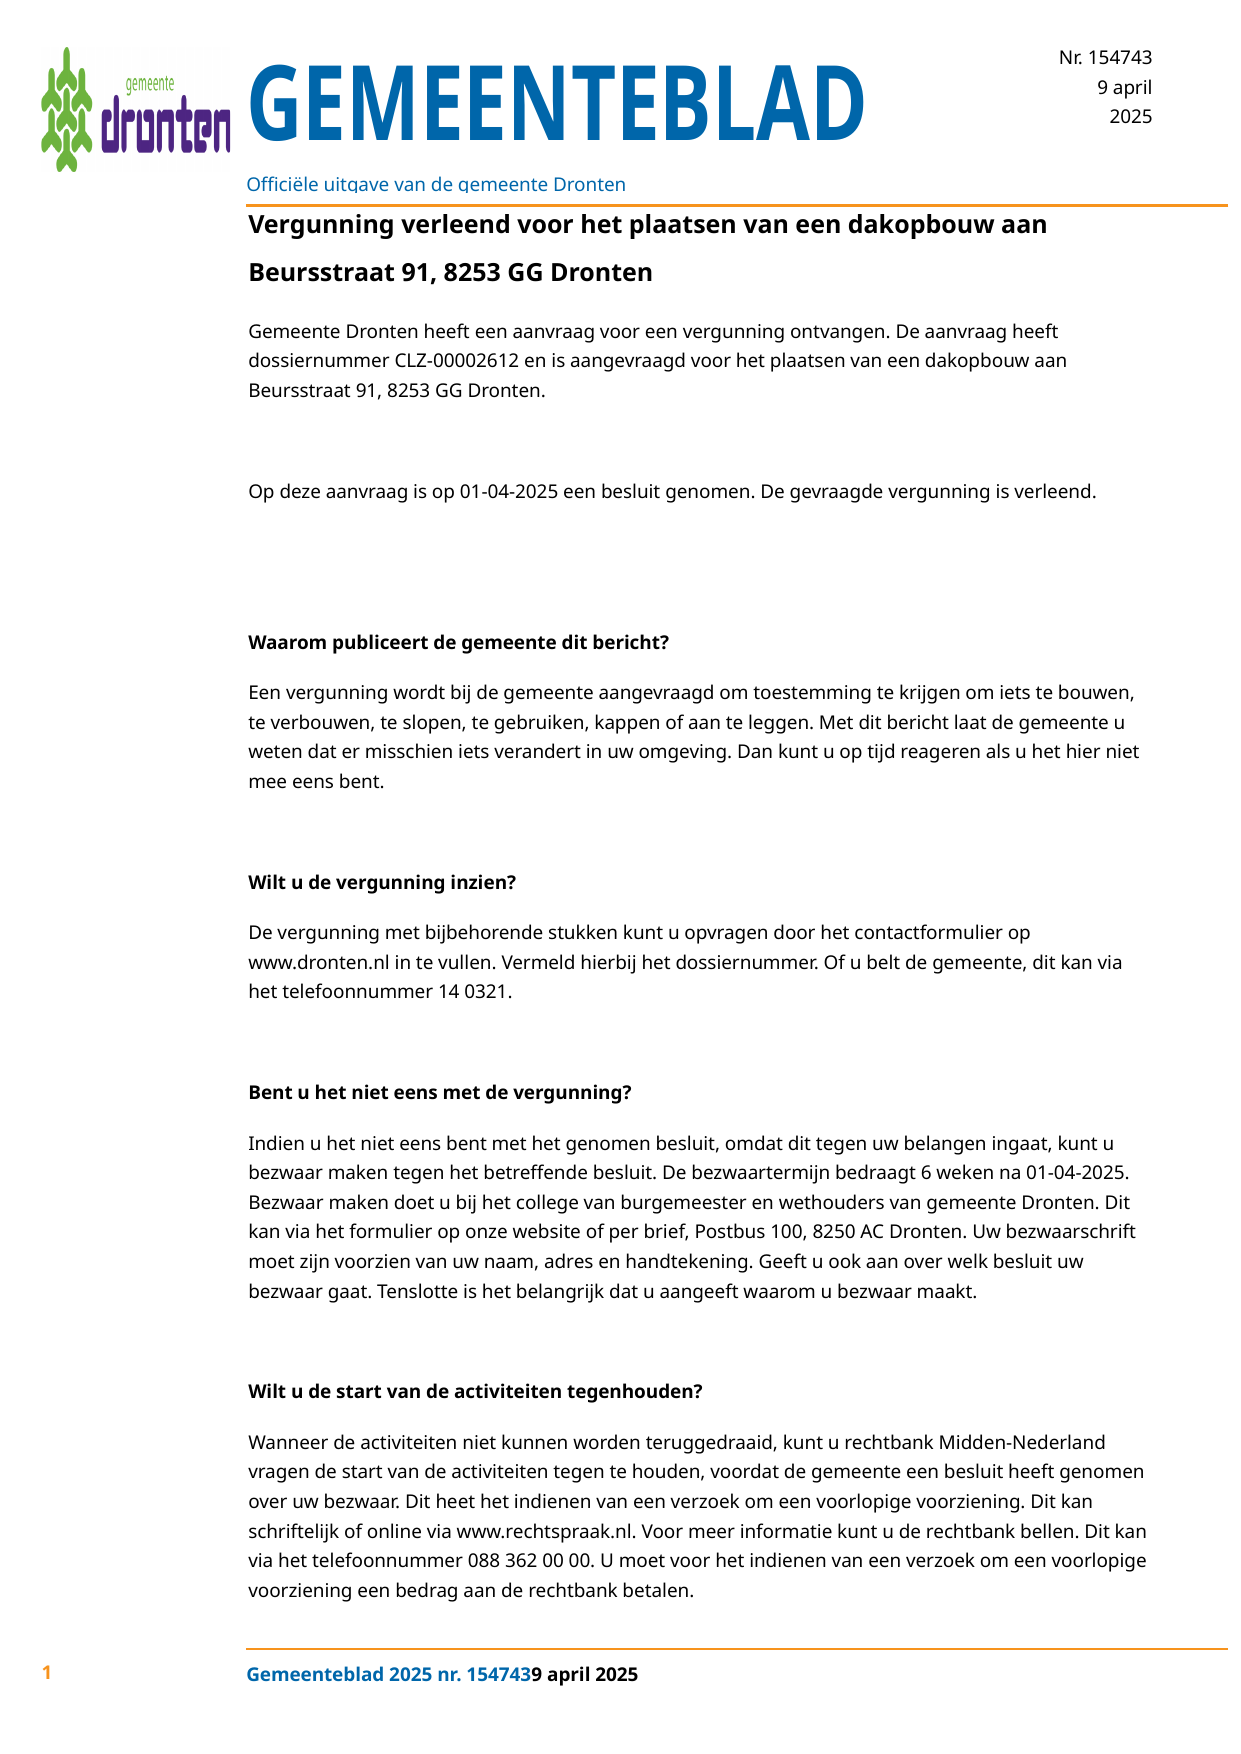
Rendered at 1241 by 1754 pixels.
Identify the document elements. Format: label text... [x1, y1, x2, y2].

text De vergunning met bijbehorende stukken kunt u opvragen door het contactformulier op www.dronten.nl in te vullen. Vermeld hierbij het dossiernummer. Of u belt de gemeente, dit kan via het telefoonnummer 14 0321. [248, 919, 1152, 1004]
text Wilt u de vergunning inzien? [248, 869, 1152, 895]
text Bent u het niet eens met de vergunning? [248, 1079, 1152, 1105]
text Wilt u de start van de activiteiten tegenhouden? [248, 1379, 1152, 1404]
text Waarom publiceert de gemeente dit bericht? [248, 629, 1152, 655]
text Gemeente Dronten heeft een aanvraag voor een vergunning ontvangen. De aanvraag heeft dossiernummer CLZ-00002612 en is aangevraagd voor het plaatsen van een dakopbouw aan Beursstraat 91, 8253 GG Dronten. [248, 318, 1152, 403]
picture [41, 47, 231, 172]
text Indien u het niet eens bent met het genomen besluit, omdat dit tegen uw belangen ingaat, kunt u bezwaar maken tegen het betreffende besluit. De bezwaartermijn bedraagt 6 weken na 01-04-2025. Bezwaar maken doet u bij het college van burgemeester en wethouders van gemeente Dronten. Dit kan via het formulier op onze website of per brief, Postbus 100, 8250 AC Dronten. Uw bezwaarschrift moet zijn voorzien van uw naam, adres en handtekening. Geeft u ook aan over welk besluit uw bezwaar gaat. Tenslotte is het belangrijk dat u aangeeft waarom u bezwaar maakt. [248, 1130, 1152, 1304]
text Wanneer de activiteiten niet kunnen worden teruggedraaid, kunt u rechtbank Midden-Nederland vragen de start van de activiteiten tegen te houden, voordat de gemeente een besluit heeft genomen over uw bezwaar. Dit heet het indienen van een verzoek om een voorlopige voorziening. Dit kan schriftelijk of online via www.rechtspraak.nl. Voor meer informatie kunt u de rechtbank bellen. Dit kan via het telefoonnummer 088 362 00 00. U moet voor het indienen van een verzoek om een voorlopige voorziening een bedrag aan de rechtbank betalen. [248, 1429, 1152, 1603]
text Vergunning verleend voor het plaatsen van een dakopbouw aan Beursstraat 91, 8253 GG Dronten [248, 207, 1152, 288]
text Een vergunning wordt bij de gemeente aangevraagd om toestemming te krijgen om iets te bouwen, te verbouwen, te slopen, te gebruiken, kappen of aan te leggen. Met dit bericht laat de gemeente u weten dat er misschien iets verandert in uw omgeving. Dan kunt u op tijd reageren als u het hier niet mee eens bent. [248, 679, 1152, 794]
text Op deze aanvraag is op 01-04-2025 een besluit genomen. De gevraagde vergunning is verleend. [248, 478, 1152, 504]
